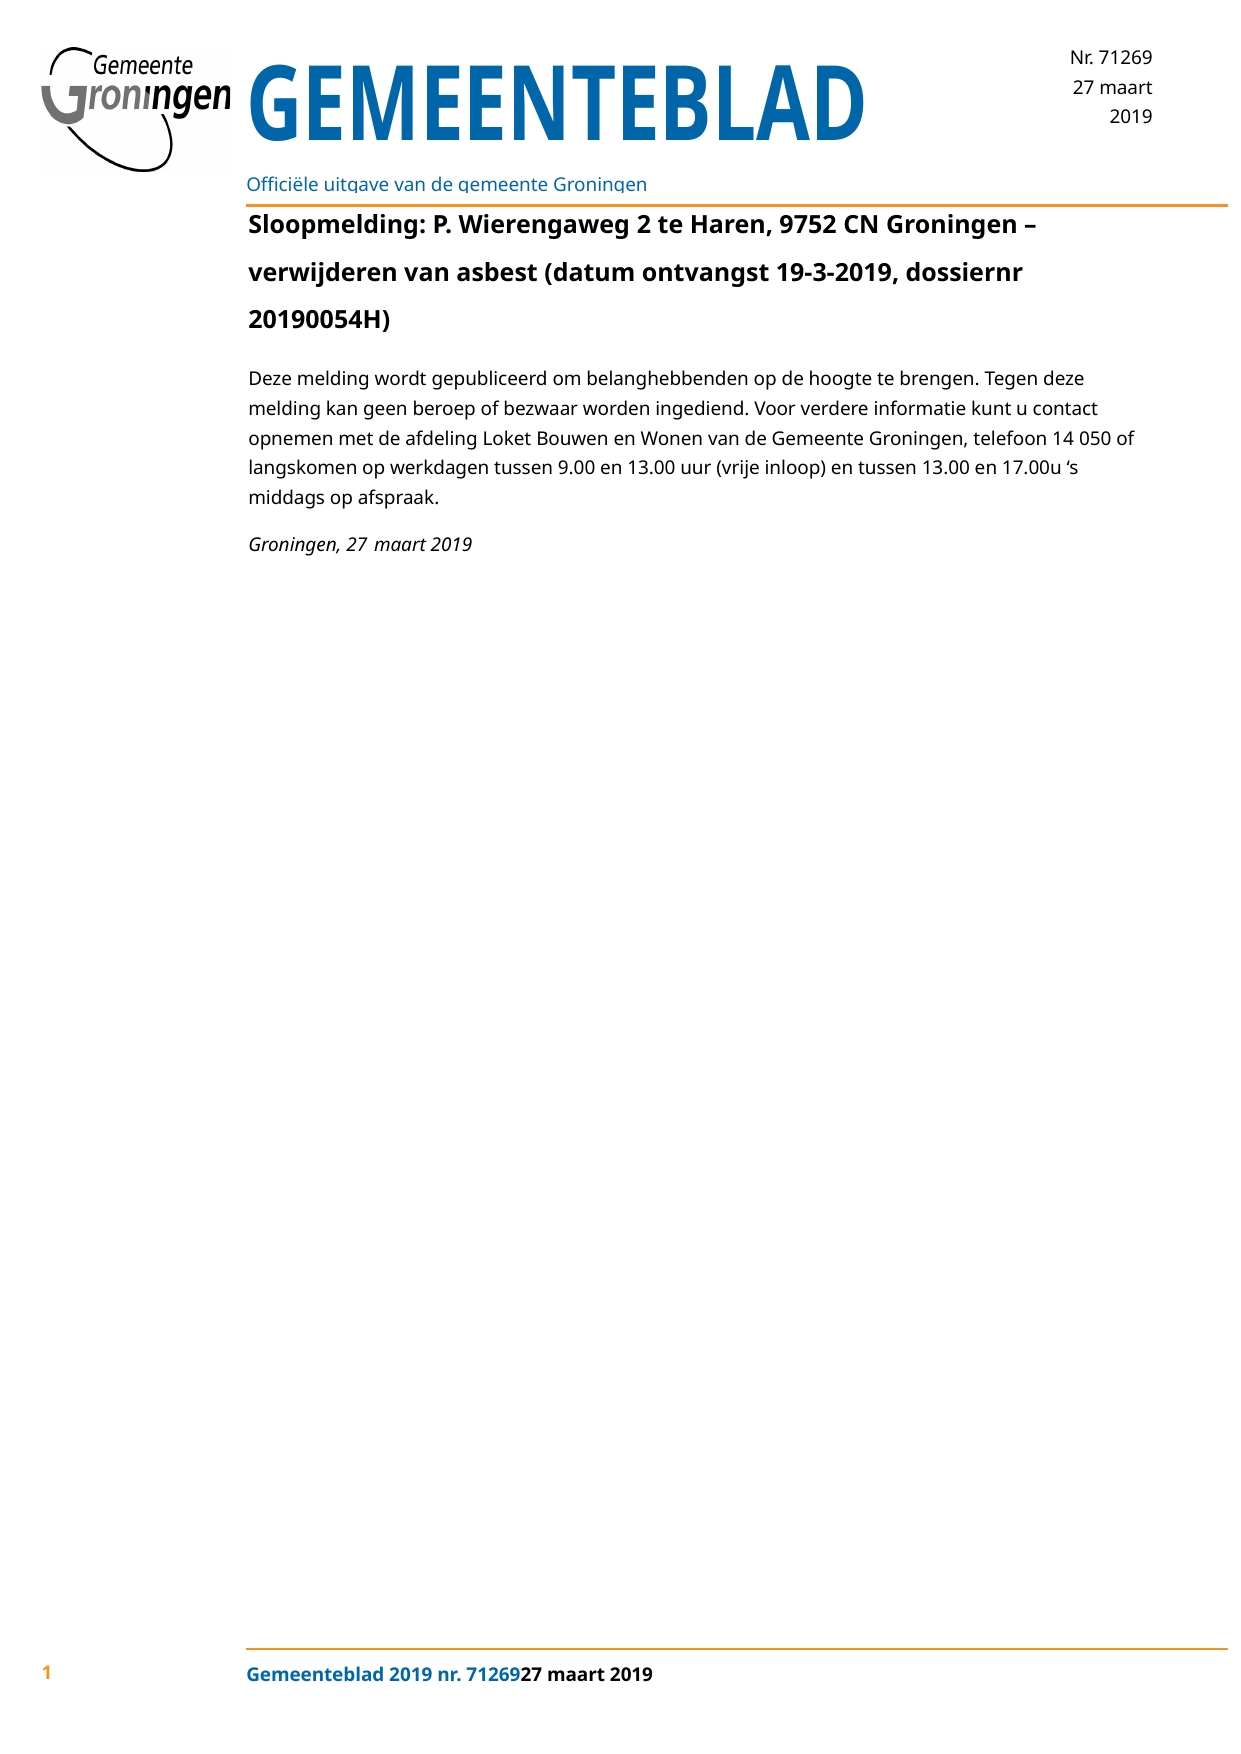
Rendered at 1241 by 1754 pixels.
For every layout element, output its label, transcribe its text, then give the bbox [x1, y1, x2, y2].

text Groningen, 27 maart 2019 [248, 532, 1152, 557]
text Sloopmelding: P. Wierengaweg 2 te Haren, 9752 CN Groningen – verwijderen van asbest (datum ontvangst 19-3-2019, dossiernr 20190054H) [248, 207, 1152, 336]
picture [41, 47, 231, 172]
text Deze melding wordt gepubliceerd om belanghebbenden op de hoogte te brengen. Tegen deze melding kan geen beroep of bezwaar worden ingediend. Voor verdere informatie kunt u contact opnemen met de afdeling Loket Bouwen en Wonen van de Gemeente Groningen, telefoon 14 050 of langskomen op werkdagen tussen 9.00 en 13.00 uur (vrije inloop) en tussen 13.00 en 17.00u ‘s middags op afspraak. [248, 366, 1152, 509]
